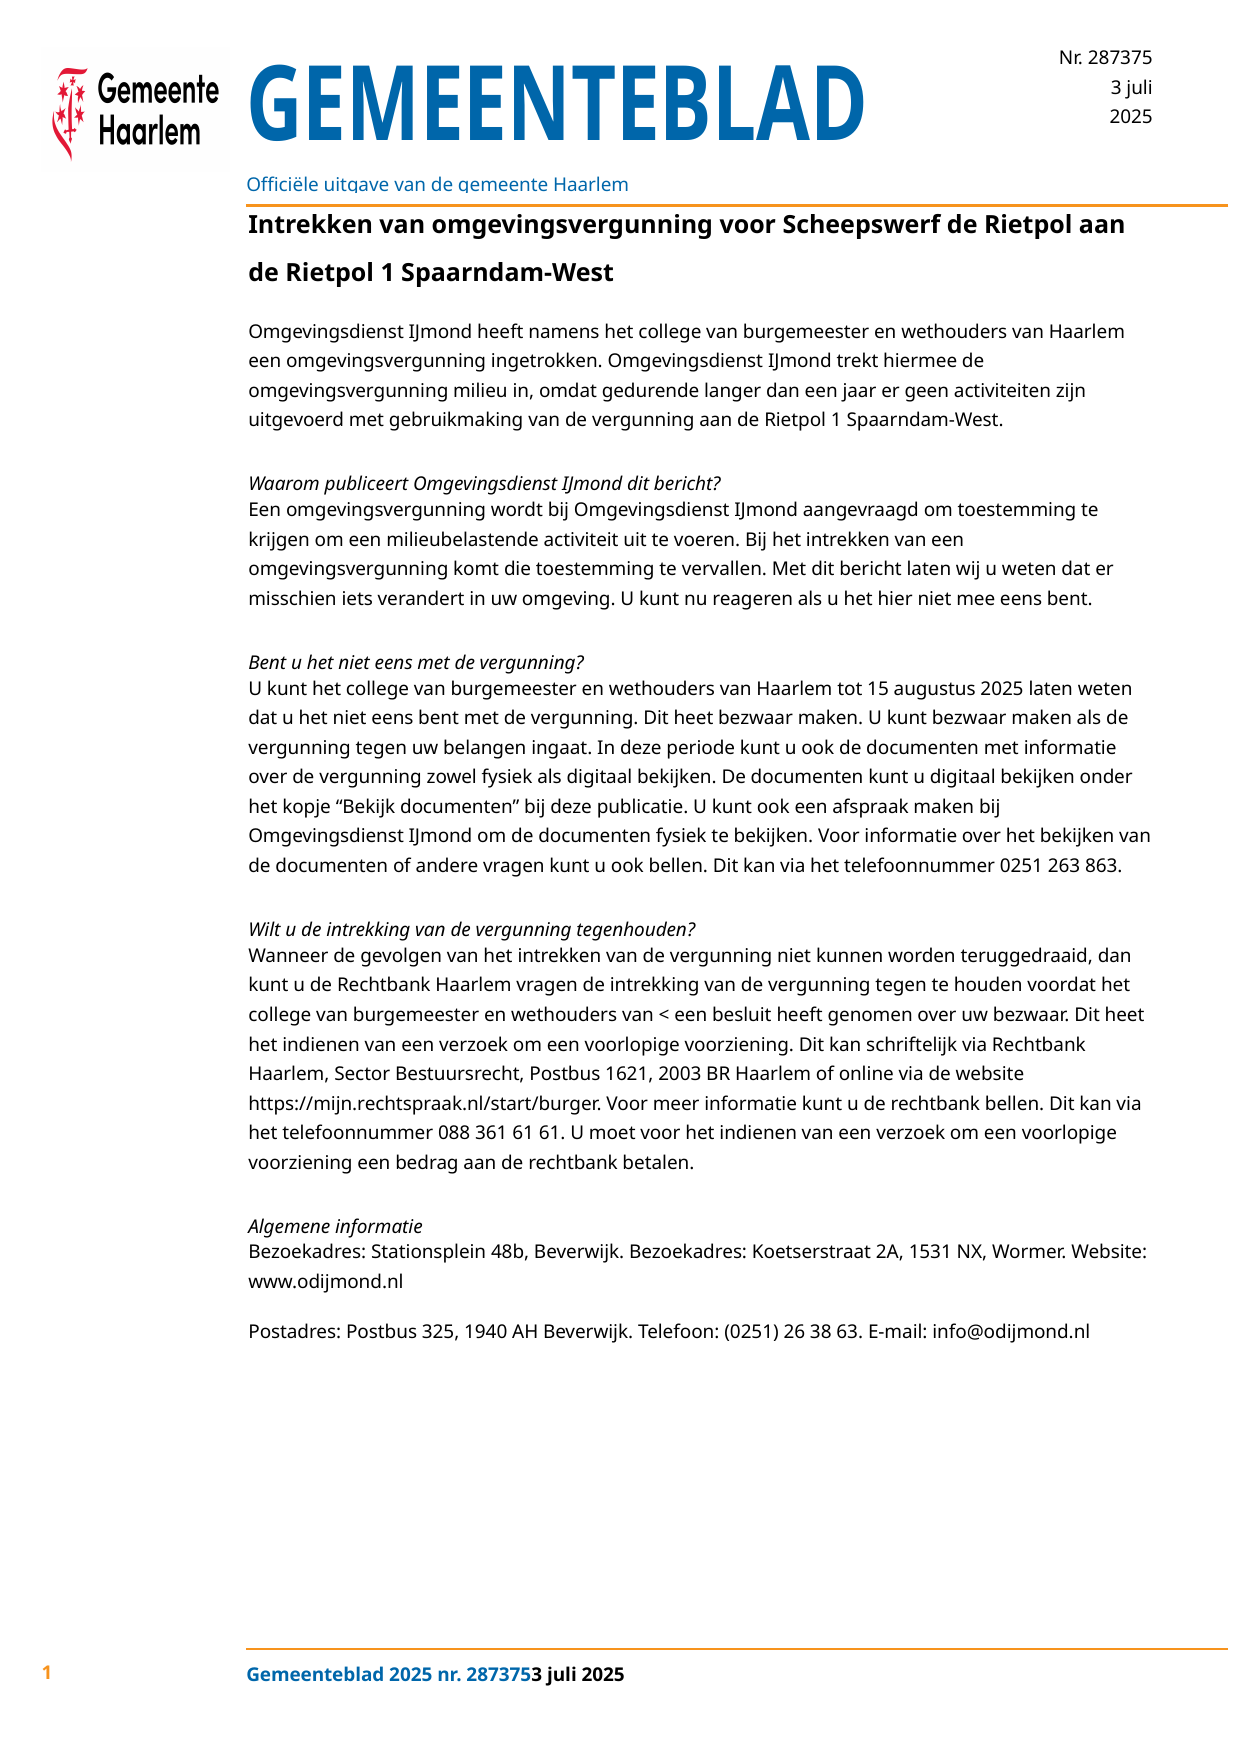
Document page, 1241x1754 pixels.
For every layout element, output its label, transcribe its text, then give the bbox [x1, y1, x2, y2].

text Wilt u de intrekking van de vergunning tegenhouden? [248, 916, 1152, 942]
text U kunt het college van burgemeester en wethouders van Haarlem tot 15 augustus 2025 laten weten dat u het niet eens bent met de vergunning. Dit heet bezwaar maken. U kunt bezwaar maken als de vergunning tegen uw belangen ingaat. In deze periode kunt u ook de documenten met informatie over de vergunning zowel fysiek als digitaal bekijken. De documenten kunt u digitaal bekijken onder het kopje “Bekijk documenten” bij deze publicatie. U kunt ook een afspraak maken bij Omgevingsdienst IJmond om de documenten fysiek te bekijken. Voor informatie over het bekijken van de documenten of andere vragen kunt u ook bellen. Dit kan via het telefoonnummer 0251 263 863. [248, 675, 1152, 878]
text Wanneer de gevolgen van het intrekken van de vergunning niet kunnen worden teruggedraaid, dan kunt u de Rechtbank Haarlem vragen de intrekking van de vergunning tegen te houden voordat het college van burgemeester en wethouders van < een besluit heeft genomen over uw bezwaar. Dit heet het indienen van een verzoek om een voorlopige voorziening. Dit kan schriftelijk via Rechtbank Haarlem, Sector Bestuursrecht, Postbus 1621, 2003 BR Haarlem of online via de website https://mijn.rechtspraak.nl/start/burger. Voor meer informatie kunt u de rechtbank bellen. Dit kan via het telefoonnummer 088 361 61 61. U moet voor het indienen van een verzoek om een voorlopige voorziening een bedrag aan de rechtbank betalen. [248, 942, 1152, 1175]
text Bent u het niet eens met de vergunning? [248, 649, 1152, 675]
text Omgevingsdienst IJmond heeft namens het college van burgemeester en wethouders van Haarlem een omgevingsvergunning ingetrokken. Omgevingsdienst IJmond trekt hiermee de omgevingsvergunning milieu in, omdat gedurende langer dan een jaar er geen activiteiten zijn uitgevoerd met gebruikmaking van de vergunning aan de Rietpol 1 Spaarndam-West. [248, 318, 1152, 432]
text Intrekken van omgevingsvergunning voor Scheepswerf de Rietpol aan de Rietpol 1 Spaarndam-West [248, 207, 1152, 288]
text Een omgevingsvergunning wordt bij Omgevingsdienst IJmond aangevraagd om toestemming te krijgen om een milieubelastende activiteit uit te voeren. Bij het intrekken van een omgevingsvergunning komt die toestemming te vervallen. Met dit bericht laten wij u weten dat er misschien iets verandert in uw omgeving. U kunt nu reageren als u het hier niet mee eens bent. [248, 496, 1152, 611]
text Waarom publiceert Omgevingsdienst IJmond dit bericht? [248, 471, 1152, 496]
text Algemene informatie [248, 1213, 1152, 1239]
text Postadres: Postbus 325, 1940 AH Beverwijk. Telefoon: (0251) 26 38 63. E-mail: info@odijmond.nl [248, 1319, 1152, 1344]
text Bezoekadres: Stationsplein 48b, Beverwijk. Bezoekadres: Koetserstraat 2A, 1531 NX, Wormer. Website: www.odijmond.nl [248, 1239, 1152, 1294]
picture [41, 47, 231, 172]
